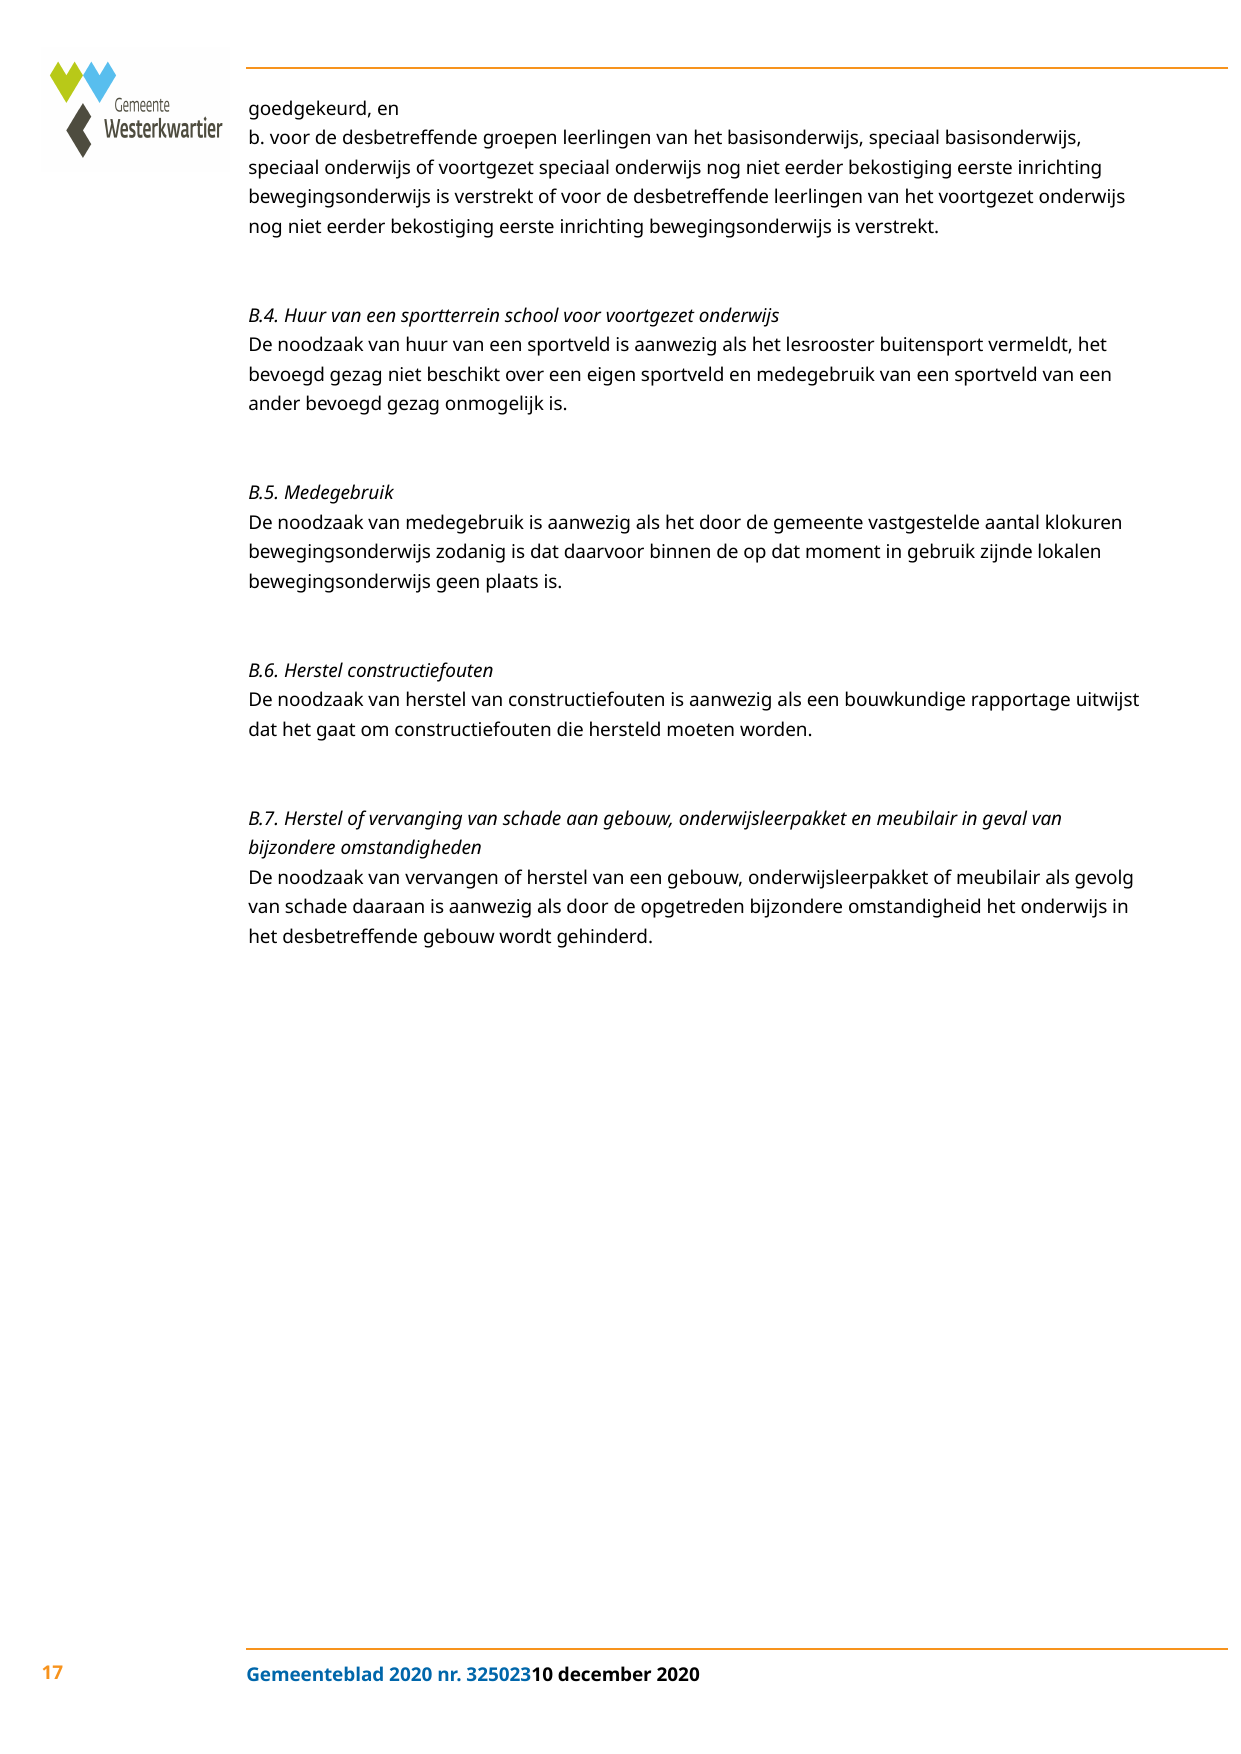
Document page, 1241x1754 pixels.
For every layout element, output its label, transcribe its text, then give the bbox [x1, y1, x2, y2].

picture [41, 47, 231, 172]
text De noodzaak van vervangen of herstel van een gebouw, onderwijsleerpakket of meubilair als gevolg van schade daaraan is aanwezig als door de opgetreden bijzondere omstandigheid het onderwijs in het desbetreffende gebouw wordt gehinderd. [248, 864, 1152, 949]
text B.5. Medegebruik [248, 479, 1152, 505]
text goedgekeurd, en [248, 95, 1152, 121]
text b. voor de desbetreffende groepen leerlingen van het basisonderwijs, speciaal basisonderwijs, speciaal onderwijs of voortgezet speciaal onderwijs nog niet eerder bekostiging eerste inrichting bewegingsonderwijs is verstrekt of voor de desbetreffende leerlingen van het voortgezet onderwijs nog niet eerder bekostiging eerste inrichting bewegingsonderwijs is verstrekt. [248, 124, 1152, 239]
text B.6. Herstel constructiefouten [248, 657, 1152, 683]
text B.7. Herstel of vervanging van schade aan gebouw, onderwijsleerpakket en meubilair in geval van bijzondere omstandigheden [248, 805, 1152, 860]
text De noodzaak van huur van een sportveld is aanwezig als het lesrooster buitensport vermeldt, het bevoegd gezag niet beschikt over een eigen sportveld en medegebruik van een sportveld van een ander bevoegd gezag onmogelijk is. [248, 331, 1152, 416]
text De noodzaak van herstel van constructiefouten is aanwezig als een bouwkundige rapportage uitwijst dat het gaat om constructiefouten die hersteld moeten worden. [248, 686, 1152, 742]
text De noodzaak van medegebruik is aanwezig als het door de gemeente vastgestelde aantal klokuren bewegingsonderwijs zodanig is dat daarvoor binnen de op dat moment in gebruik zijnde lokalen bewegingsonderwijs geen plaats is. [248, 509, 1152, 594]
text B.4. Huur van een sportterrein school voor voortgezet onderwijs [248, 302, 1152, 328]
